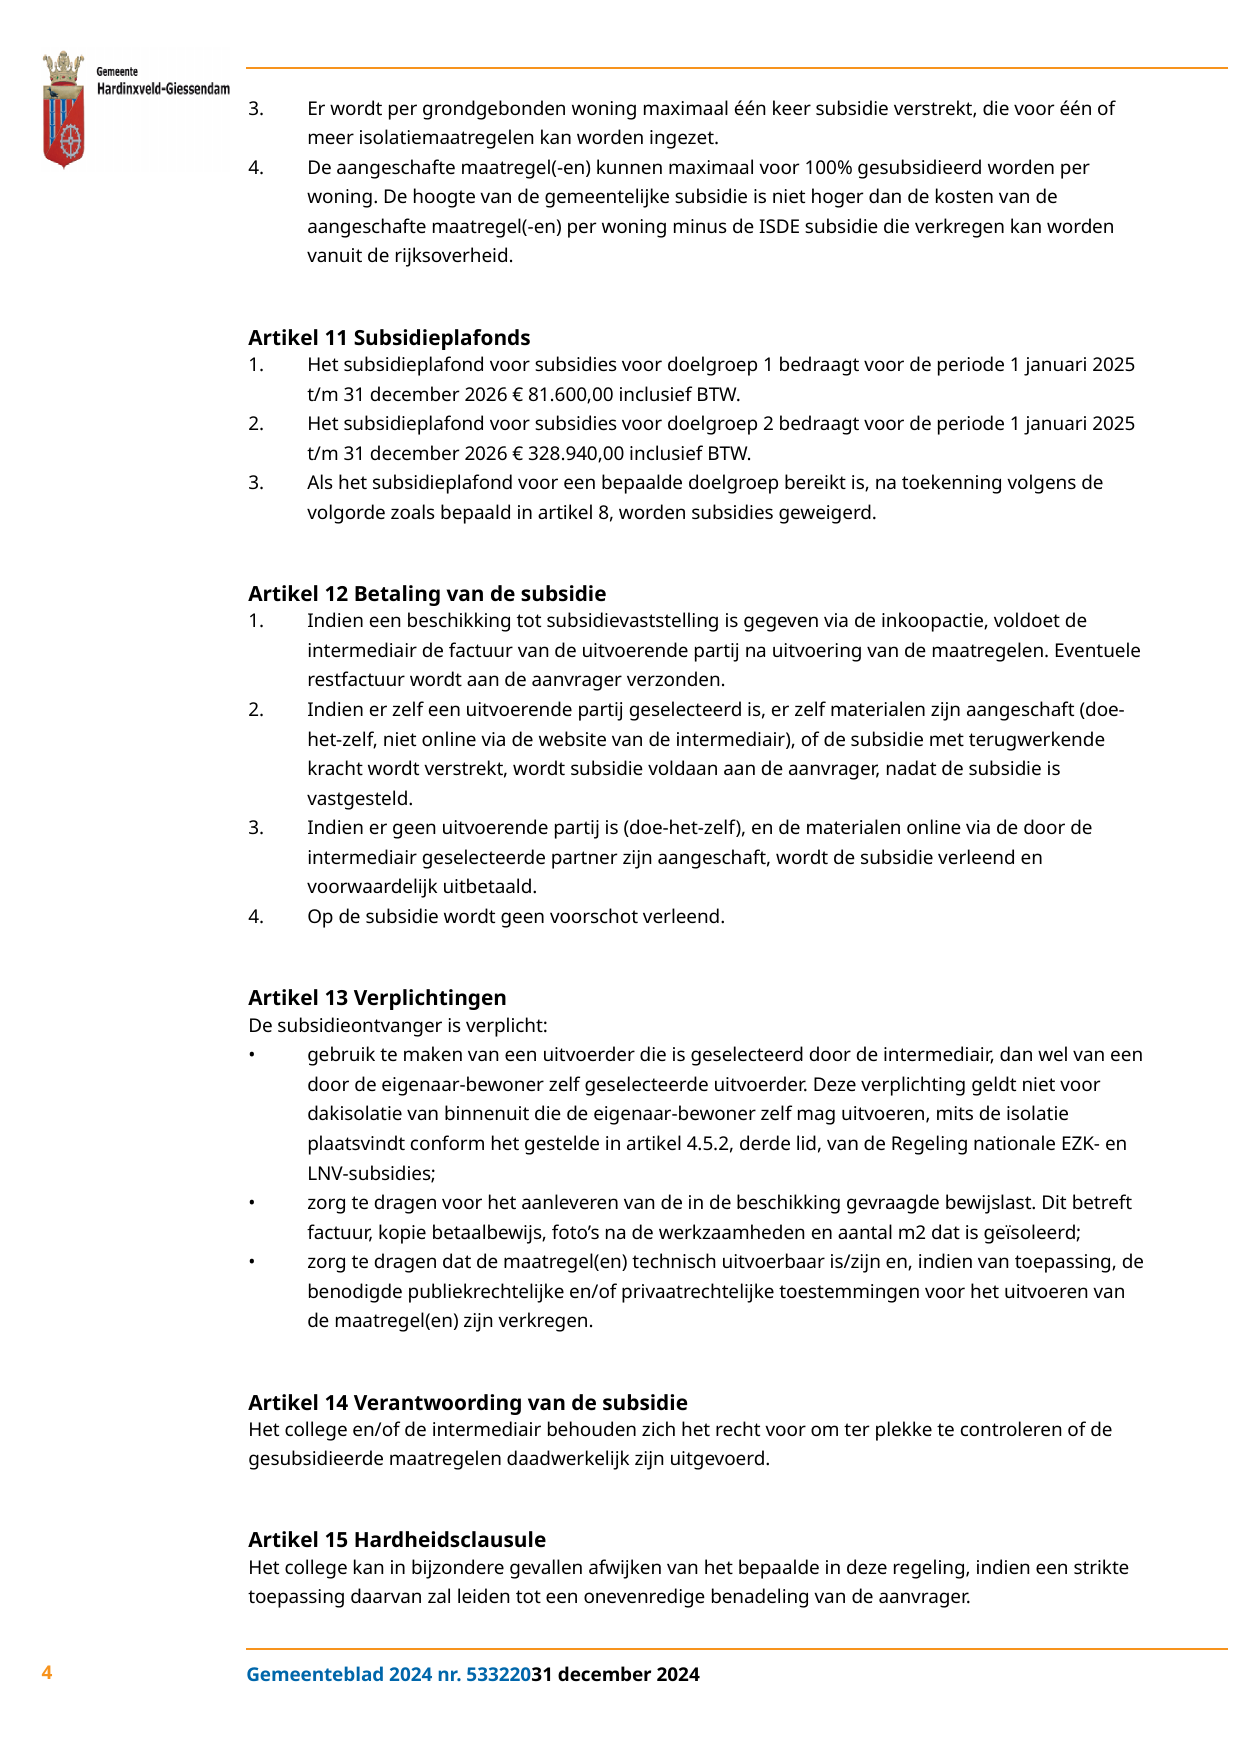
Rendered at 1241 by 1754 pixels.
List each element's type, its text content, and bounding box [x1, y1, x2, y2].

text Artikel 15 Hardheidsclausule [248, 1526, 1152, 1554]
list Indien er geen uitvoerende partij is (doe-het-zelf), en de materialen online via de door de intermediair geselecteerde partner zijn aangeschaft, wordt de subsidie verleend en voorwaardelijk uitbetaald. [248, 814, 1152, 899]
list Indien een beschikking tot subsidievaststelling is gegeven via de inkoopactie, voldoet de intermediair de factuur van de uitvoerende partij na uitvoering van de maatregelen. Eventuele restfactuur wordt aan de aanvrager verzonden. [248, 607, 1152, 692]
list Het subsidieplafond voor subsidies voor doelgroep 1 bedraagt voor de periode 1 januari 2025 t/m 31 december 2026 € 81.600,00 inclusief BTW. [248, 351, 1152, 406]
picture [41, 47, 231, 172]
text Artikel 11 Subsidieplafonds [248, 323, 1152, 351]
text Artikel 13 Verplichtingen [248, 983, 1152, 1012]
list Als het subsidieplafond voor een bepaalde doelgroep bereikt is, na toekenning volgens de volgorde zoals bepaald in artikel 8, worden subsidies geweigerd. [248, 469, 1152, 525]
list zorg te dragen voor het aanleveren van de in de beschikking gevraagde bewijslast. Dit betreft factuur, kopie betaalbewijs, foto’s na de werkzaamheden en aantal m2 dat is geïsoleerd; [248, 1189, 1152, 1244]
list De aangeschafte maatregel(-en) kunnen maximaal voor 100% gesubsidieerd worden per woning. De hoogte van de gemeentelijke subsidie is niet hoger dan de kosten van de aangeschafte maatregel(-en) per woning minus de ISDE subsidie die verkregen kan worden vanuit de rijksoverheid. [248, 154, 1152, 268]
list Indien er zelf een uitvoerende partij geselecteerd is, er zelf materialen zijn aangeschaft (doe-het-zelf, niet online via de website van de intermediair), of de subsidie met terugwerkende kracht wordt verstrekt, wordt subsidie voldaan aan de aanvrager, nadat de subsidie is vastgesteld. [248, 696, 1152, 811]
list gebruik te maken van een uitvoerder die is geselecteerd door de intermediair, dan wel van een door de eigenaar-bewoner zelf geselecteerde uitvoerder. Deze verplichting geldt niet voor dakisolatie van binnenuit die de eigenaar-bewoner zelf mag uitvoeren, mits de isolatie plaatsvindt conform het gestelde in artikel 4.5.2, derde lid, van de Regeling nationale EZK- en LNV-subsidies; [248, 1041, 1152, 1185]
text De subsidieontvanger is verplicht: [248, 1012, 1152, 1037]
text Het college en/of de intermediair behouden zich het recht voor om ter plekke te controleren of de gesubsidieerde maatregelen daadwerkelijk zijn uitgevoerd. [248, 1416, 1152, 1471]
list Er wordt per grondgebonden woning maximaal één keer subsidie verstrekt, die voor één of meer isolatiemaatregelen kan worden ingezet. [248, 95, 1152, 150]
list Op de subsidie wordt geen voorschot verleend. [248, 903, 1152, 929]
list zorg te dragen dat de maatregel(en) technisch uitvoerbaar is/zijn en, indien van toepassing, de benodigde publiekrechtelijke en/of privaatrechtelijke toestemmingen voor het uitvoeren van de maatregel(en) zijn verkregen. [248, 1248, 1152, 1333]
text Artikel 12 Betaling van de subsidie [248, 579, 1152, 607]
list Het subsidieplafond voor subsidies voor doelgroep 2 bedraagt voor de periode 1 januari 2025 t/m 31 december 2026 € 328.940,00 inclusief BTW. [248, 410, 1152, 466]
text Het college kan in bijzondere gevallen afwijken van het bepaalde in deze regeling, indien een strikte toepassing daarvan zal leiden tot een onevenredige benadeling van de aanvrager. [248, 1554, 1152, 1609]
text Artikel 14 Verantwoording van de subsidie [248, 1388, 1152, 1416]
